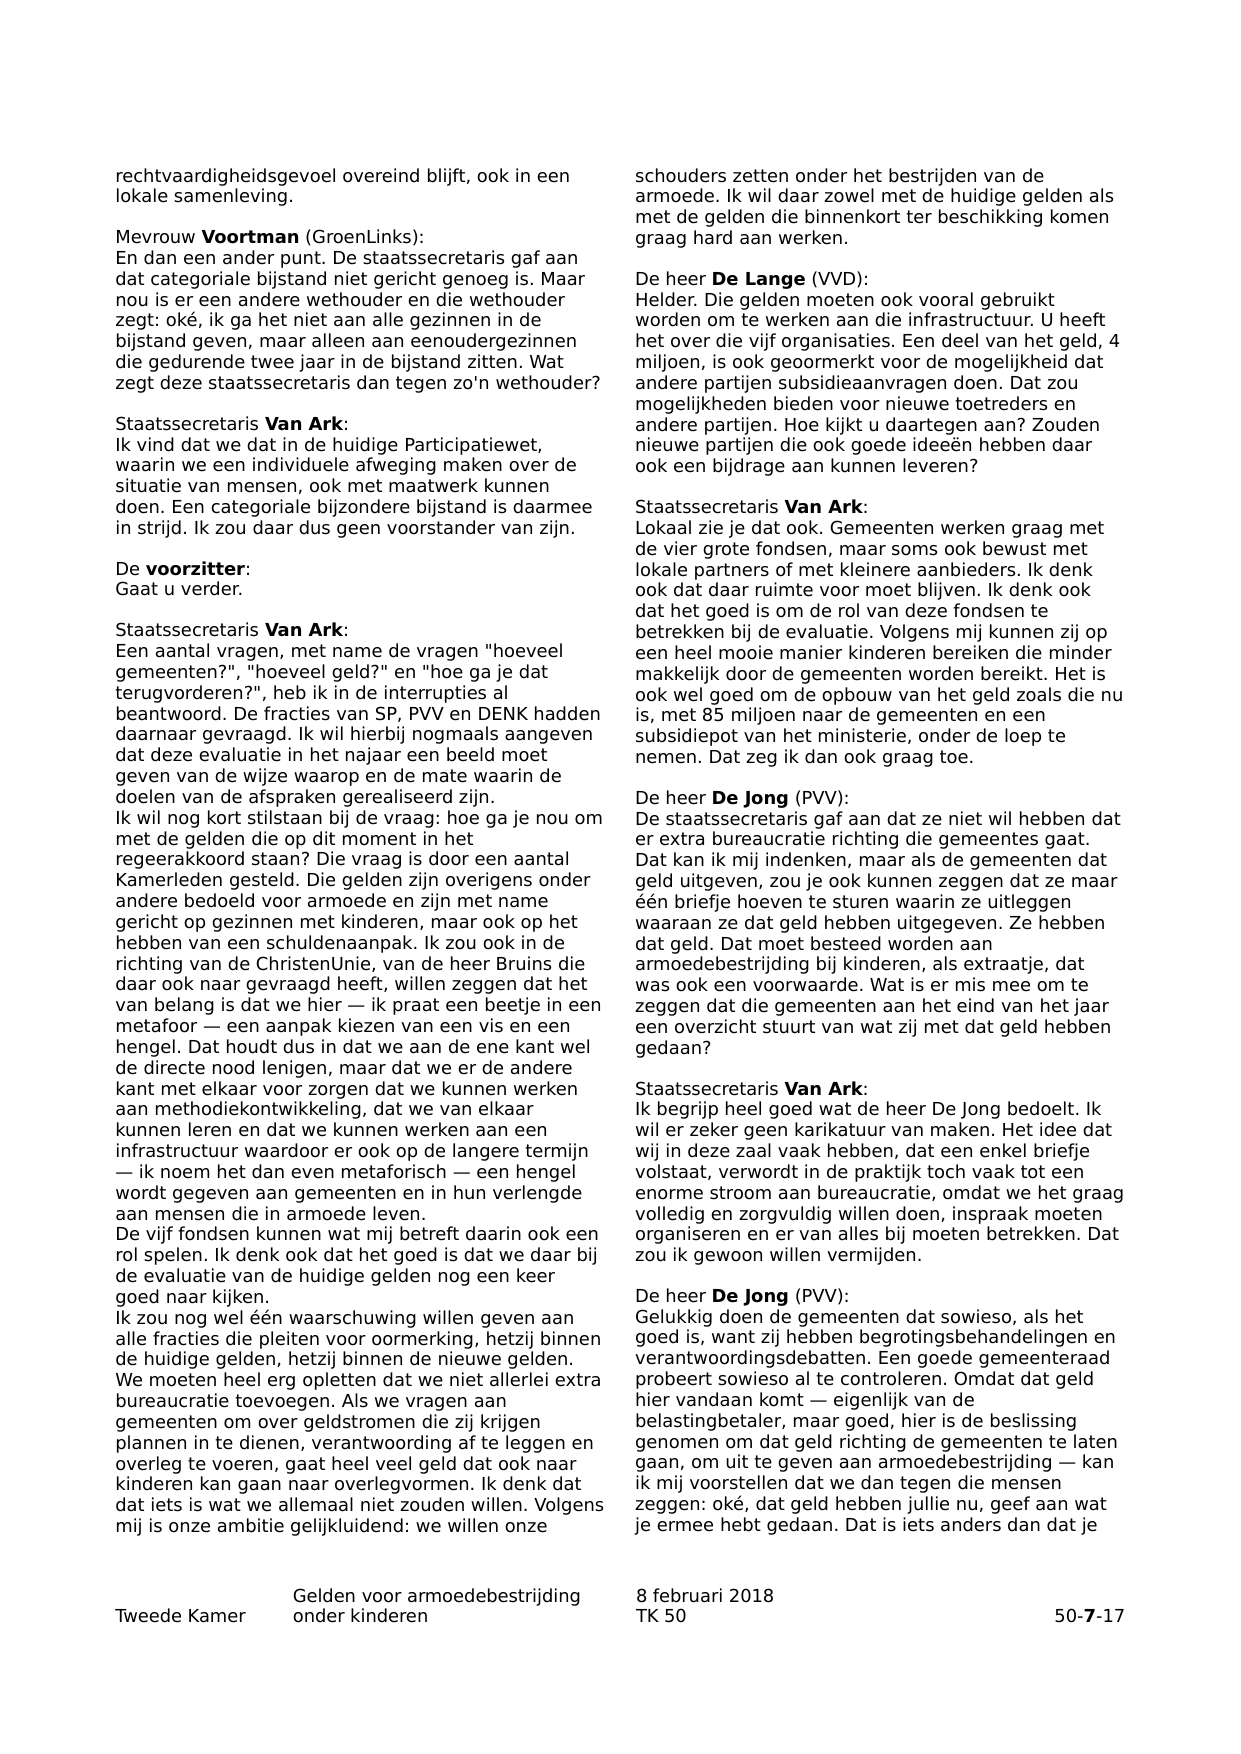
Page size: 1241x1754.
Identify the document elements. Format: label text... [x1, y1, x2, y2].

text Lokaal zie je dat ook. Gemeenten werken graag met de vier grote fondsen, maar soms ook bewust met lokale partners of met kleinere aanbieders. Ik denk ook dat daar ruimte voor moet blijven. Ik denk ook dat het goed is om de rol van deze fondsen te betrekken bij de evaluatie. Volgens mij kunnen zij op een heel mooie manier kinderen bereiken die minder makkelijk door de gemeenten worden bereikt. Het is ook wel goed om de opbouw van het geld zoals die nu is, met 85 miljoen naar de gemeenten en een subsidiepot van het ministerie, onder de loep te nemen. Dat zeg ik dan ook graag toe. [635, 518, 1125, 768]
text Ik vind dat we dat in de huidige Participatiewet, waarin we een individuele afweging maken over de situatie van mensen, ook met maatwerk kunnen doen. Een categoriale bijzondere bijstand is daarmee in strijd. Ik zou daar dus geen voorstander van zijn. [115, 434, 605, 538]
text Staatssecretaris Van Ark: [115, 620, 605, 641]
text Staatssecretaris Van Ark: [635, 1078, 1125, 1099]
text Gaat u verder. [115, 579, 605, 600]
text rechtvaardigheidsgevoel overeind blijft, ook in een lokale samenleving. [115, 165, 605, 207]
text De heer De Lange (VVD): [635, 269, 1125, 289]
text Een aantal vragen, met name de vragen "hoeveel gemeenten?", "hoeveel geld?" en "hoe ga je dat terugvorderen?", heb ik in de interrupties al beantwoord. De fracties van SP, PVV en DENK hadden daarnaar gevraagd. Ik wil hierbij nogmaals aangeven dat deze evaluatie in het najaar een beeld moet geven van de wijze waarop en de mate waarin de doelen van de afspraken gerealiseerd zijn. [115, 641, 605, 807]
text Ik begrijp heel goed wat de heer De Jong bedoelt. Ik wil er zeker geen karikatuur van maken. Het idee dat wij in deze zaal vaak hebben, dat een enkel briefje volstaat, verwordt in de praktijk toch vaak tot een enorme stroom aan bureaucratie, omdat we het graag volledig en zorgvuldig willen doen, inspraak moeten organiseren en er van alles bij moeten betrekken. Dat zou ik gewoon willen vermijden. [635, 1099, 1125, 1266]
text Mevrouw Voortman (GroenLinks): [115, 227, 605, 248]
text De heer De Jong (PVV): [635, 788, 1125, 808]
text Gelukkig doen de gemeenten dat sowieso, als het goed is, want zij hebben begrotingsbehandelingen en verantwoordingsdebatten. Een goede gemeenteraad probeert sowieso al te controleren. Omdat dat geld hier vandaan komt — eigenlijk van de belastingbetaler, maar goed, hier is de beslissing genomen om dat geld richting de gemeenten te laten gaan, om uit te geven aan armoedebestrijding — kan ik mij voorstellen dat we dan tegen die mensen zeggen: oké, dat geld hebben jullie nu, geef aan wat je ermee hebt gedaan. Dat is iets anders dan dat je [635, 1306, 1125, 1536]
text De vijf fondsen kunnen wat mij betreft daarin ook een rol spelen. Ik denk ook dat het goed is dat we daar bij de evaluatie van de huidige gelden nog een keer goed naar kijken. [115, 1224, 605, 1307]
text De voorzitter: [115, 558, 605, 579]
text Staatssecretaris Van Ark: [635, 497, 1125, 518]
text Ik wil nog kort stilstaan bij de vraag: hoe ga je nou om met de gelden die op dit moment in het regeerakkoord staan? Die vraag is door een aantal Kamerleden gesteld. Die gelden zijn overigens onder andere bedoeld voor armoede en zijn met name gericht op gezinnen met kinderen, maar ook op het hebben van een schuldenaanpak. Ik zou ook in de richting van de ChristenUnie, van de heer Bruins die daar ook naar gevraagd heeft, willen zeggen dat het van belang is dat we hier — ik praat een beetje in een metafoor — een aanpak kiezen van een vis en een hengel. Dat houdt dus in dat we aan de ene kant wel de directe nood lenigen, maar dat we er de andere kant met elkaar voor zorgen dat we kunnen werken aan methodiekontwikkeling, dat we van elkaar kunnen leren en dat we kunnen werken aan een infrastructuur waardoor er ook op de langere termijn — ik noem het dan even metaforisch — een hengel wordt gegeven aan gemeenten en in hun verlengde aan mensen die in armoede leven. [115, 807, 605, 1224]
text Helder. Die gelden moeten ook vooral gebruikt worden om te werken aan die infrastructuur. U heeft het over die vijf organisaties. Een deel van het geld, 4 miljoen, is ook geoormerkt voor de mogelijkheid dat andere partijen subsidieaanvragen doen. Dat zou mogelijkheden bieden voor nieuwe toetreders en andere partijen. Hoe kijkt u daartegen aan? Zouden nieuwe partijen die ook goede ideeën hebben daar ook een bijdrage aan kunnen leveren? [635, 289, 1125, 477]
text De staatssecretaris gaf aan dat ze niet wil hebben dat er extra bureaucratie richting die gemeentes gaat. Dat kan ik mij indenken, maar als de gemeenten dat geld uitgeven, zou je ook kunnen zeggen dat ze maar één briefje hoeven te sturen waarin ze uitleggen waaraan ze dat geld hebben uitgegeven. Ze hebben dat geld. Dat moet besteed worden aan armoedebestrijding bij kinderen, als extraatje, dat was ook een voorwaarde. Wat is er mis mee om te zeggen dat die gemeenten aan het eind van het jaar een overzicht stuurt van wat zij met dat geld hebben gedaan? [635, 808, 1125, 1058]
text De heer De Jong (PVV): [635, 1286, 1125, 1306]
text Staatssecretaris Van Ark: [115, 413, 605, 434]
text En dan een ander punt. De staatssecretaris gaf aan dat categoriale bijstand niet gericht genoeg is. Maar nou is er een andere wethouder en die wethouder zegt: oké, ik ga het niet aan alle gezinnen in de bijstand geven, maar alleen aan eenoudergezinnen die gedurende twee jaar in de bijstand zitten. Wat zegt deze staatssecretaris dan tegen zo'n wethouder? [115, 248, 605, 393]
text schouders zetten onder het bestrijden van de armoede. Ik wil daar zowel met de huidige gelden als met de gelden die binnenkort ter beschikking komen graag hard aan werken. [635, 165, 1125, 249]
text Ik zou nog wel één waarschuwing willen geven aan alle fracties die pleiten voor oormerking, hetzij binnen de huidige gelden, hetzij binnen de nieuwe gelden. We moeten heel erg opletten dat we niet allerlei extra bureaucratie toevoegen. Als we vragen aan gemeenten om over geldstromen die zij krijgen plannen in te dienen, verantwoording af te leggen en overleg te voeren, gaat heel veel geld dat ook naar kinderen kan gaan naar overlegvormen. Ik denk dat dat iets is wat we allemaal niet zouden willen. Volgens mij is onze ambitie gelijkluidend: we willen onze [115, 1307, 605, 1537]
